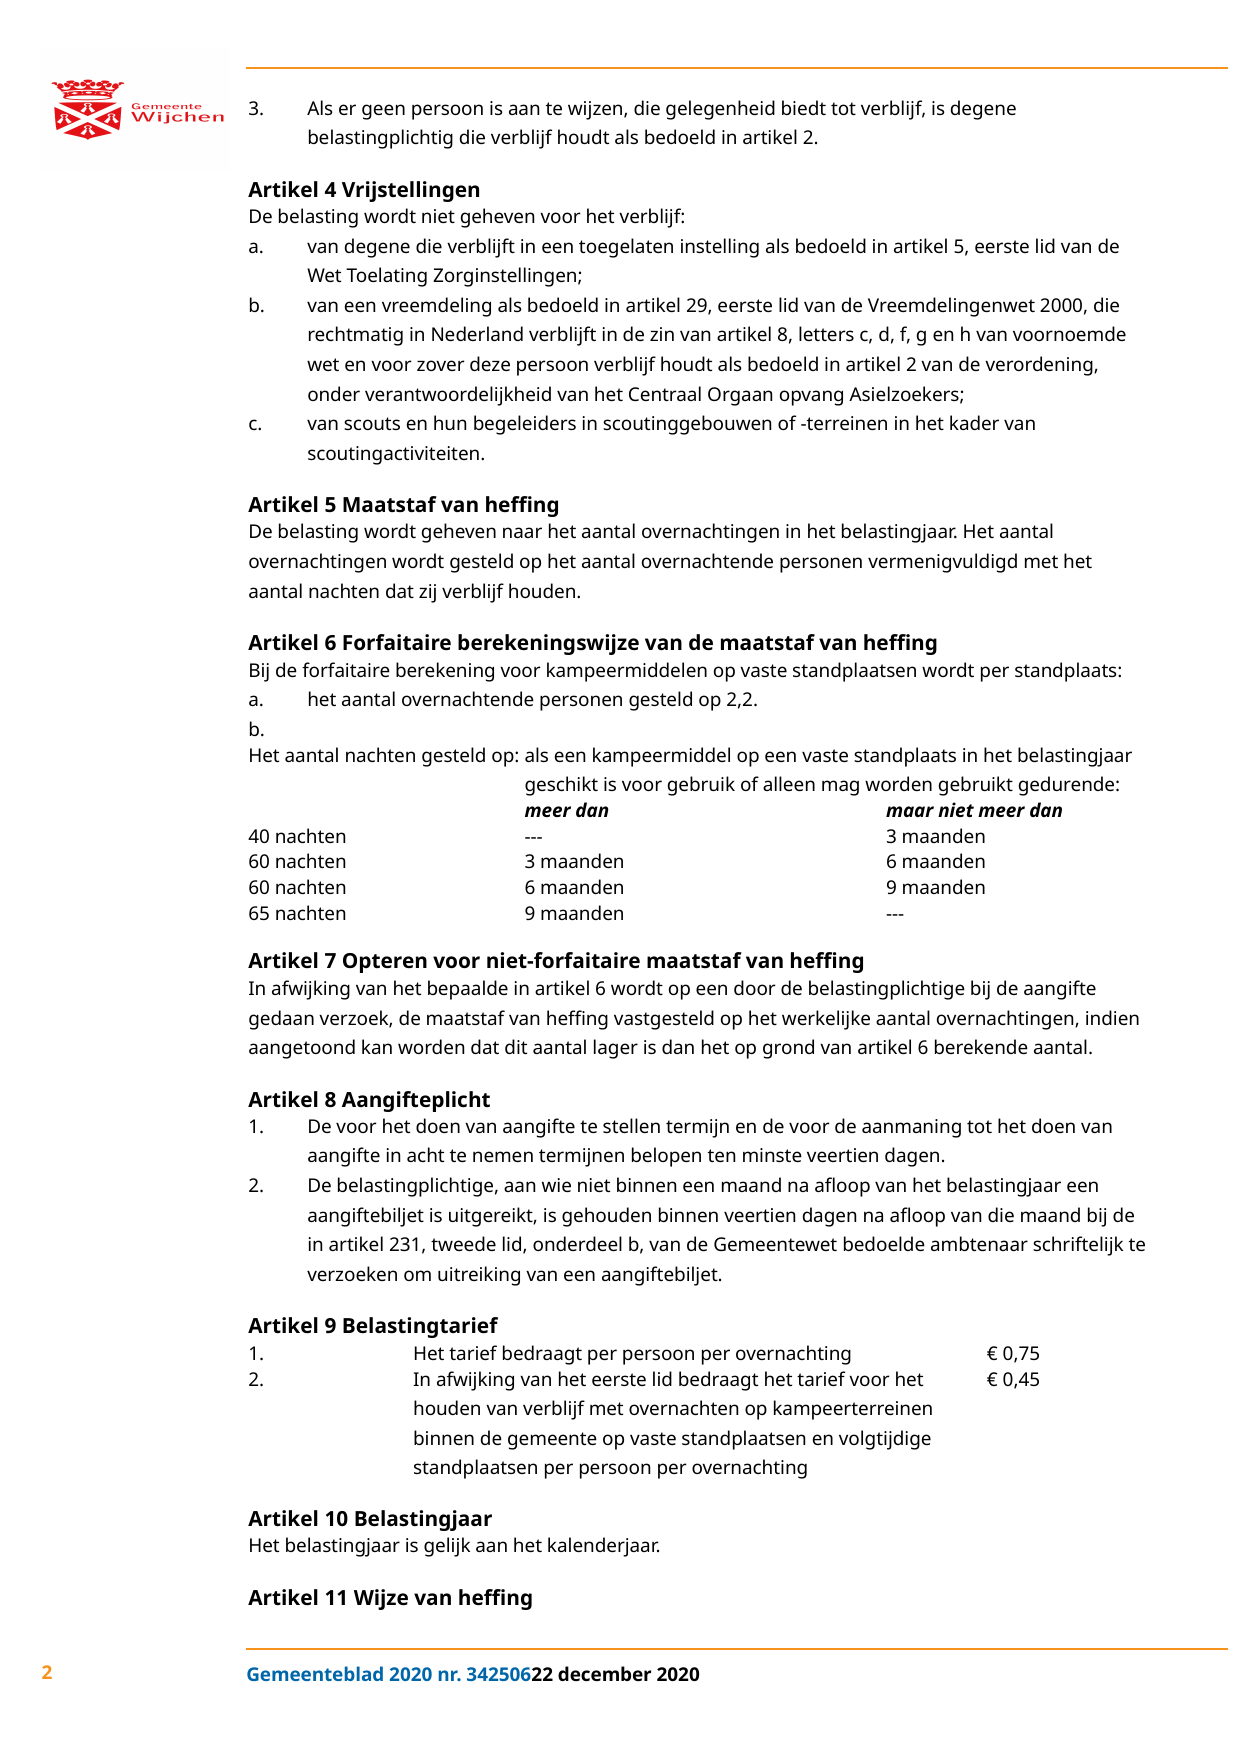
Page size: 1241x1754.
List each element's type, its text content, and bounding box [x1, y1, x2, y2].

text De belasting wordt niet geheven voor het verblijf: [248, 203, 1152, 229]
table_header € 0,75 [987, 1340, 1152, 1366]
table_cell --- [524, 823, 886, 848]
list De voor het doen van aangifte te stellen termijn en de voor de aanmaning tot het doen van aangifte in acht te nemen termijnen belopen ten minste veertien dagen. [248, 1113, 1152, 1168]
table_cell 3 maanden [524, 849, 886, 874]
text Het belastingjaar is gelijk aan het kalenderjaar. [248, 1533, 1152, 1558]
table_cell 2. [248, 1366, 413, 1480]
table_cell meer dan [524, 797, 886, 823]
text Artikel 9 Belastingtarief [248, 1311, 1152, 1340]
text Artikel 7 Opteren voor niet-forfaitaire maatstaf van heffing [248, 947, 1152, 975]
list van een vreemdeling als bedoeld in artikel 29, eerste lid van de Vreemdelingenwet 2000, die rechtmatig in Nederland verblijft in de zin van artikel 8, letters c, d, f, g en h van voornoemde wet en voor zover deze persoon verblijf houdt als bedoeld in artikel 2 van de verordening, onder verantwoordelijkheid van het Centraal Orgaan opvang Asielzoekers; [248, 292, 1152, 406]
table_header als een kampeermiddel op een vaste standplaats in het belastingjaar geschikt is voor gebruik of alleen mag worden gebruikt gedurende: [524, 742, 1152, 797]
text Artikel 8 Aangifteplicht [248, 1085, 1152, 1113]
text Artikel 4 Vrijstellingen [248, 175, 1152, 203]
text Artikel 10 Belastingjaar [248, 1504, 1152, 1533]
table_cell 6 maanden [886, 849, 1152, 874]
table_cell maar niet meer dan [886, 797, 1152, 823]
list De belastingplichtige, aan wie niet binnen een maand na afloop van het belastingjaar een aangiftebiljet is uitgereikt, is gehouden binnen veertien dagen na afloop van die maand bij de in artikel 231, tweede lid, onderdeel b, van de Gemeentewet bedoelde ambtenaar schriftelijk te verzoeken om uitreiking van een aangiftebiljet. [248, 1172, 1152, 1287]
table_cell [248, 797, 524, 823]
table_cell --- [886, 900, 1152, 926]
table_cell 60 nachten [248, 849, 524, 874]
text Bij de forfaitaire berekening voor kampeermiddelen op vaste standplaatsen wordt per standplaats: [248, 657, 1152, 682]
text De belasting wordt geheven naar het aantal overnachtingen in het belastingjaar. Het aantal overnachtingen wordt gesteld op het aantal overnachtende personen vermenigvuldigd met het aantal nachten dat zij verblijf houden. [248, 519, 1152, 604]
table_cell 9 maanden [886, 874, 1152, 900]
table_cell In afwijking van het eerste lid bedraagt het tarief voor het houden van verblijf met overnachten op kampeerterreinen binnen de gemeente op vaste standplaatsen en volgtijdige standplaatsen per persoon per overnachting [413, 1366, 987, 1480]
list van degene die verblijft in een toegelaten instelling als bedoeld in artikel 5, eerste lid van de Wet Toelating Zorginstellingen; [248, 233, 1152, 288]
table_cell 6 maanden [524, 874, 886, 900]
text Artikel 5 Maatstaf van heffing [248, 490, 1152, 519]
text Artikel 6 Forfaitaire berekeningswijze van de maatstaf van heffing [248, 628, 1152, 657]
table_header 1. [248, 1340, 413, 1366]
list Als er geen persoon is aan te wijzen, die gelegenheid biedt tot verblijf, is degene belastingplichtig die verblijf houdt als bedoeld in artikel 2. [248, 95, 1152, 150]
table_cell € 0,45 [987, 1366, 1152, 1480]
text In afwijking van het bepaalde in artikel 6 wordt op een door de belastingplichtige bij de aangifte gedaan verzoek, de maatstaf van heffing vastgesteld op het werkelijke aantal overnachtingen, indien aangetoond kan worden dat dit aantal lager is dan het op grond van artikel 6 berekende aantal. [248, 975, 1152, 1060]
picture [41, 47, 231, 172]
table_header Het aantal nachten gesteld op: [248, 742, 524, 797]
text Artikel 11 Wijze van heffing [248, 1583, 1152, 1612]
table_cell 3 maanden [886, 823, 1152, 848]
table_cell 9 maanden [524, 900, 886, 926]
table_cell 65 nachten [248, 900, 524, 926]
table_cell 40 nachten [248, 823, 524, 848]
list van scouts en hun begeleiders in scoutinggebouwen of -terreinen in het kader van scoutingactiviteiten. [248, 410, 1152, 466]
table_header Het tarief bedraagt per persoon per overnachting [413, 1340, 987, 1366]
table_cell 60 nachten [248, 874, 524, 900]
list het aantal overnachtende personen gesteld op 2,2. [248, 686, 1152, 712]
